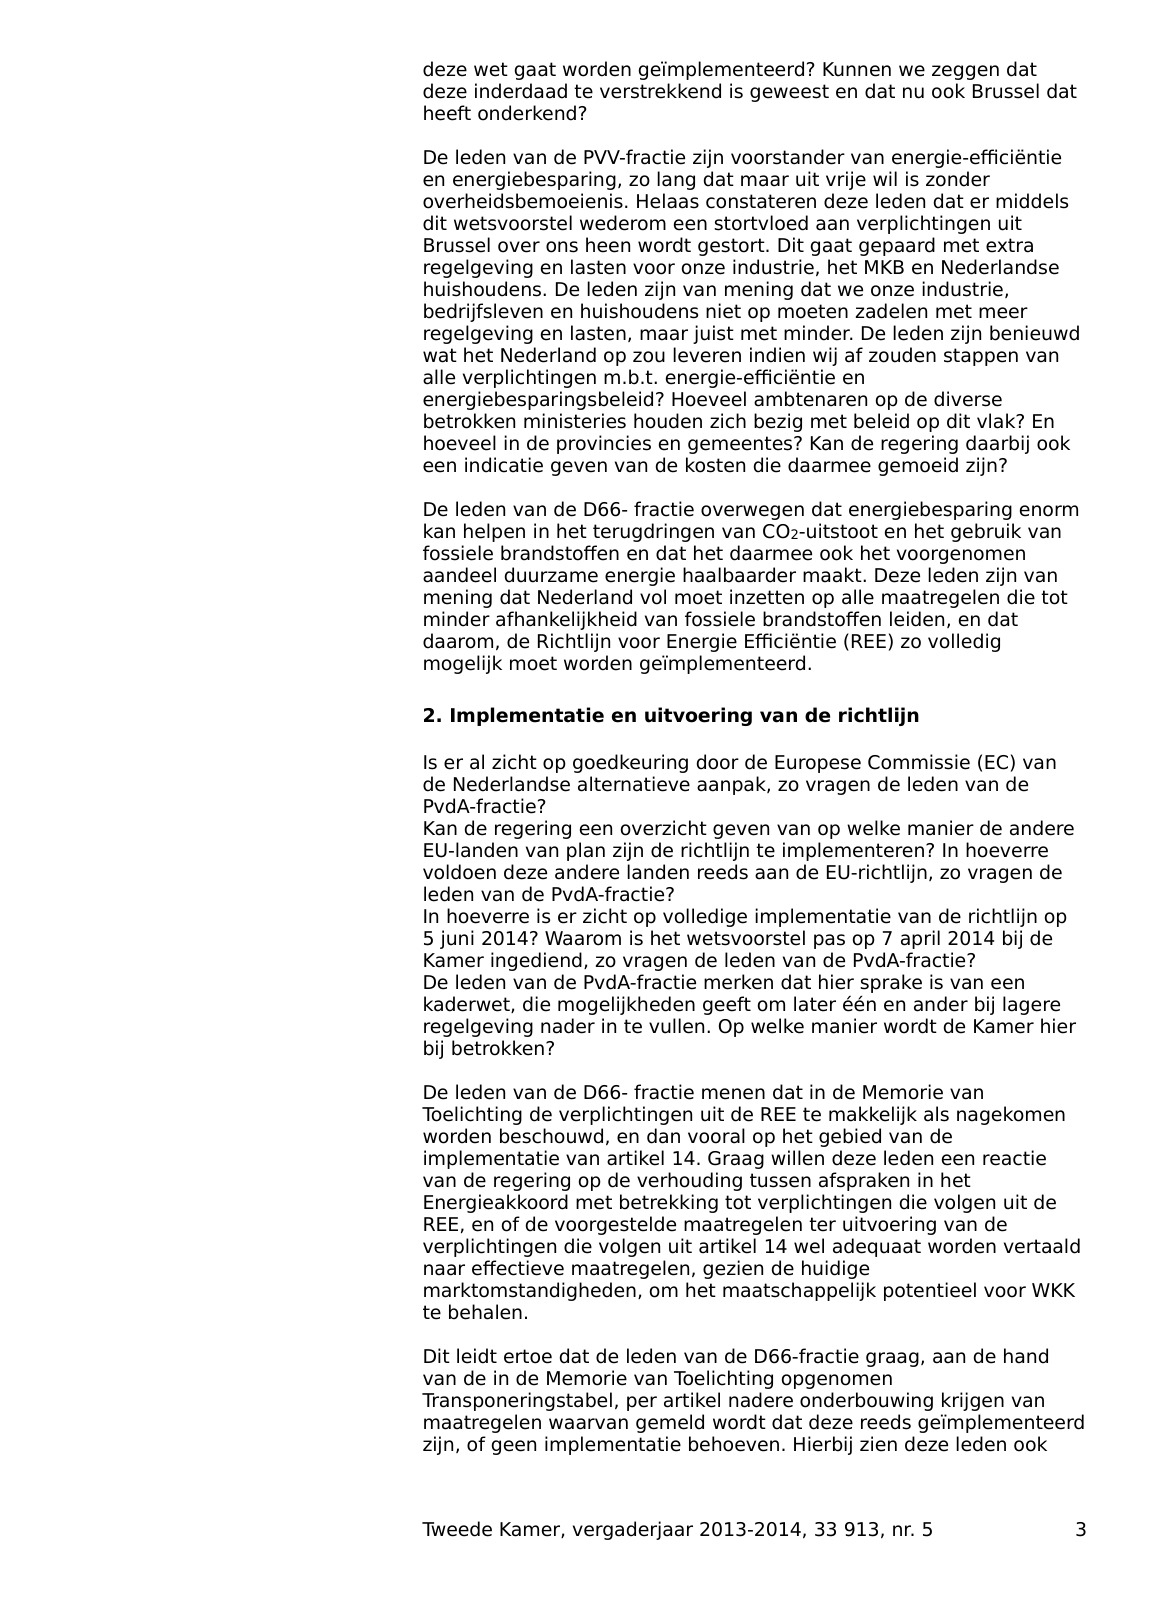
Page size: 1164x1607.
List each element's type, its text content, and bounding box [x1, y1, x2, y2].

text In hoeverre is er zicht op volledige implementatie van de richtlijn op 5 juni 2014? Waarom is het wetsvoorstel pas op 7 april 2014 bij de Kamer ingediend, zo vragen de leden van de PvdA-fractie? [422, 906, 1087, 972]
text De leden van de PvdA-fractie merken dat hier sprake is van een kaderwet, die mogelijkheden geeft om later één en ander bij lagere regelgeving nader in te vullen. Op welke manier wordt de Kamer hier bij betrokken? [422, 972, 1087, 1059]
text De leden van de D66- fractie overwegen dat energiebesparing enorm kan helpen in het terugdringen van CO2-uitstoot en het gebruik van fossiele brandstoffen en dat het daarmee ook het voorgenomen aandeel duurzame energie haalbaarder maakt. Deze leden zijn van mening dat Nederland vol moet inzetten op alle maatregelen die tot minder afhankelijkheid van fossiele brandstoffen leiden, en dat daarom, de Richtlijn voor Energie Efficiëntie (REE) zo volledig mogelijk moet worden geïmplementeerd. [422, 499, 1087, 675]
text deze wet gaat worden geïmplementeerd? Kunnen we zeggen dat deze inderdaad te verstrekkend is geweest en dat nu ook Brussel dat heeft onderkend? [422, 59, 1087, 125]
text Is er al zicht op goedkeuring door de Europese Commissie (EC) van de Nederlandse alternatieve aanpak, zo vragen de leden van de PvdA-fractie? [422, 752, 1087, 818]
text Kan de regering een overzicht geven van op welke manier de andere EU-landen van plan zijn de richtlijn te implementeren? In hoeverre voldoen deze andere landen reeds aan de EU-richtlijn, zo vragen de leden van de PvdA-fractie? [422, 818, 1087, 906]
text Dit leidt ertoe dat de leden van de D66-fractie graag, aan de hand van de in de Memorie van Toelichting opgenomen Transponeringstabel, per artikel nadere onderbouwing krijgen van maatregelen waarvan gemeld wordt dat deze reeds geïmplementeerd zijn, of geen implementatie behoeven. Hierbij zien deze leden ook [422, 1346, 1087, 1456]
text De leden van de D66- fractie menen dat in de Memorie van Toelichting de verplichtingen uit de REE te makkelijk als nagekomen worden beschouwd, en dan vooral op het gebied van de implementatie van artikel 14. Graag willen deze leden een reactie van de regering op de verhouding tussen afspraken in het Energieakkoord met betrekking tot verplichtingen die volgen uit de REE, en of de voorgestelde maatregelen ter uitvoering van de verplichtingen die volgen uit artikel 14 wel adequaat worden vertaald naar effectieve maatregelen, gezien de huidige marktomstandigheden, om het maatschappelijk potentieel voor WKK te behalen. [422, 1082, 1087, 1323]
text De leden van de PVV-fractie zijn voorstander van energie-efficiëntie en energiebesparing, zo lang dat maar uit vrije wil is zonder overheidsbemoeienis. Helaas constateren deze leden dat er middels dit wetsvoorstel wederom een stortvloed aan verplichtingen uit Brussel over ons heen wordt gestort. Dit gaat gepaard met extra regelgeving en lasten voor onze industrie, het MKB en Nederlandse huishoudens. De leden zijn van mening dat we onze industrie, bedrijfsleven en huishoudens niet op moeten zadelen met meer regelgeving en lasten, maar juist met minder. De leden zijn benieuwd wat het Nederland op zou leveren indien wij af zouden stappen van alle verplichtingen m.b.t. energie-efficiëntie en energiebesparingsbeleid? Hoeveel ambtenaren op de diverse betrokken ministeries houden zich bezig met beleid op dit vlak? En hoeveel in de provincies en gemeentes? Kan de regering daarbij ook een indicatie geven van de kosten die daarmee gemoeid zijn? [422, 147, 1087, 477]
subtitle 2. Implementatie en uitvoering van de richtlijn [422, 705, 1087, 727]
